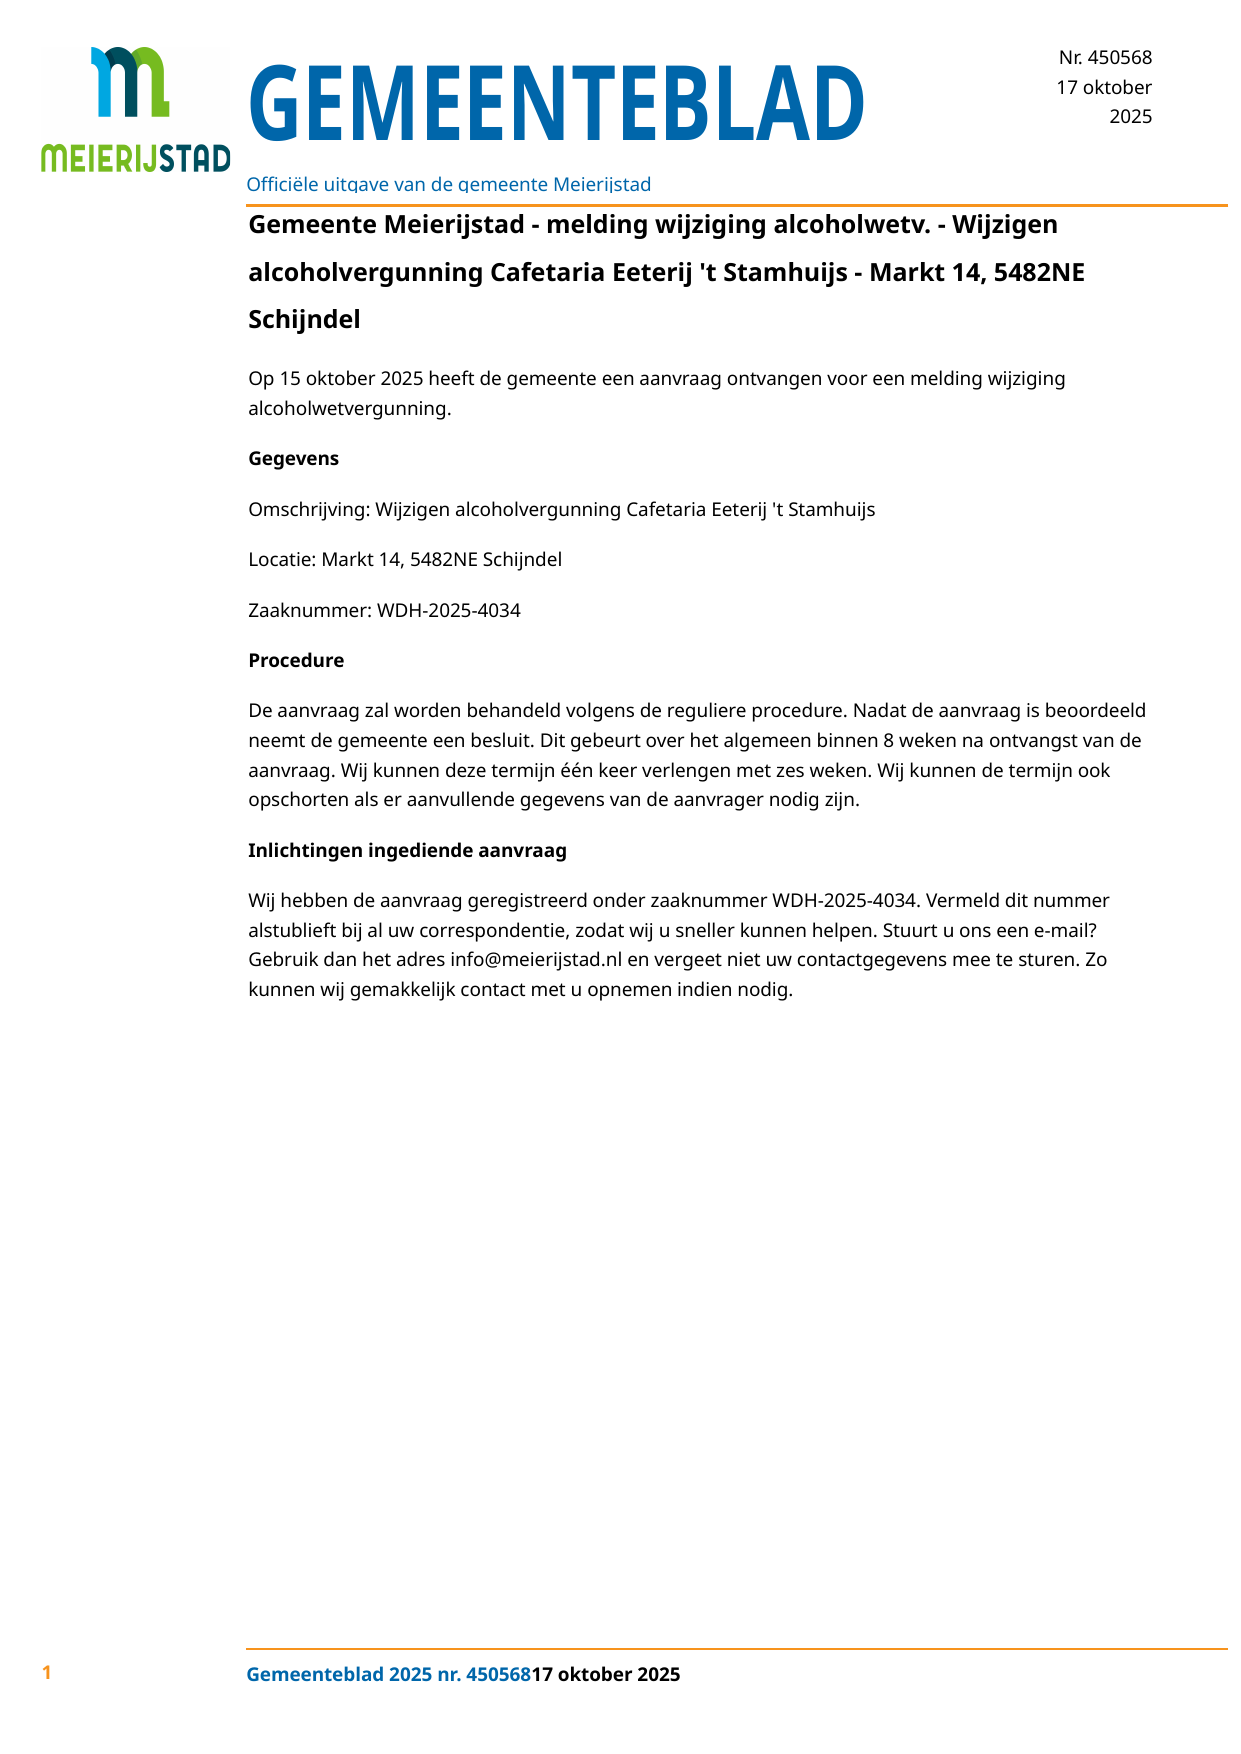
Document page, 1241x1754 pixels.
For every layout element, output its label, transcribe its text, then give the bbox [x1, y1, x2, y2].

text De aanvraag zal worden behandeld volgens de reguliere procedure. Nadat de aanvraag is beoordeeld neemt de gemeente een besluit. Dit gebeurt over het algemeen binnen 8 weken na ontvangst van de aanvraag. Wij kunnen deze termijn één keer verlengen met zes weken. Wij kunnen de termijn ook opschorten als er aanvullende gegevens van de aanvrager nodig zijn. [248, 698, 1152, 812]
text Omschrijving: Wijzigen alcoholvergunning Cafetaria Eeterij 't Stamhuijs [248, 496, 1152, 522]
text Locatie: Markt 14, 5482NE Schijndel [248, 546, 1152, 572]
text Gemeente Meierijstad - melding wijziging alcoholwetv. - Wijzigen alcoholvergunning Cafetaria Eeterij 't Stamhuijs - Markt 14, 5482NE Schijndel [248, 207, 1152, 336]
picture [41, 47, 231, 172]
text Procedure [248, 647, 1152, 673]
text Gegevens [248, 446, 1152, 471]
text Inlichtingen ingediende aanvraag [248, 837, 1152, 862]
text Op 15 oktober 2025 heeft de gemeente een aanvraag ontvangen voor een melding wijziging alcoholwetvergunning. [248, 366, 1152, 421]
text Wij hebben de aanvraag geregistreerd onder zaaknummer WDH-2025-4034. Vermeld dit nummer alstublieft bij al uw correspondentie, zodat wij u sneller kunnen helpen. Stuurt u ons een e-mail? Gebruik dan het adres info@meierijstad.nl en vergeet niet uw contactgegevens mee te sturen. Zo kunnen wij gemakkelijk contact met u opnemen indien nodig. [248, 887, 1152, 1002]
text Zaaknummer: WDH-2025-4034 [248, 597, 1152, 622]
